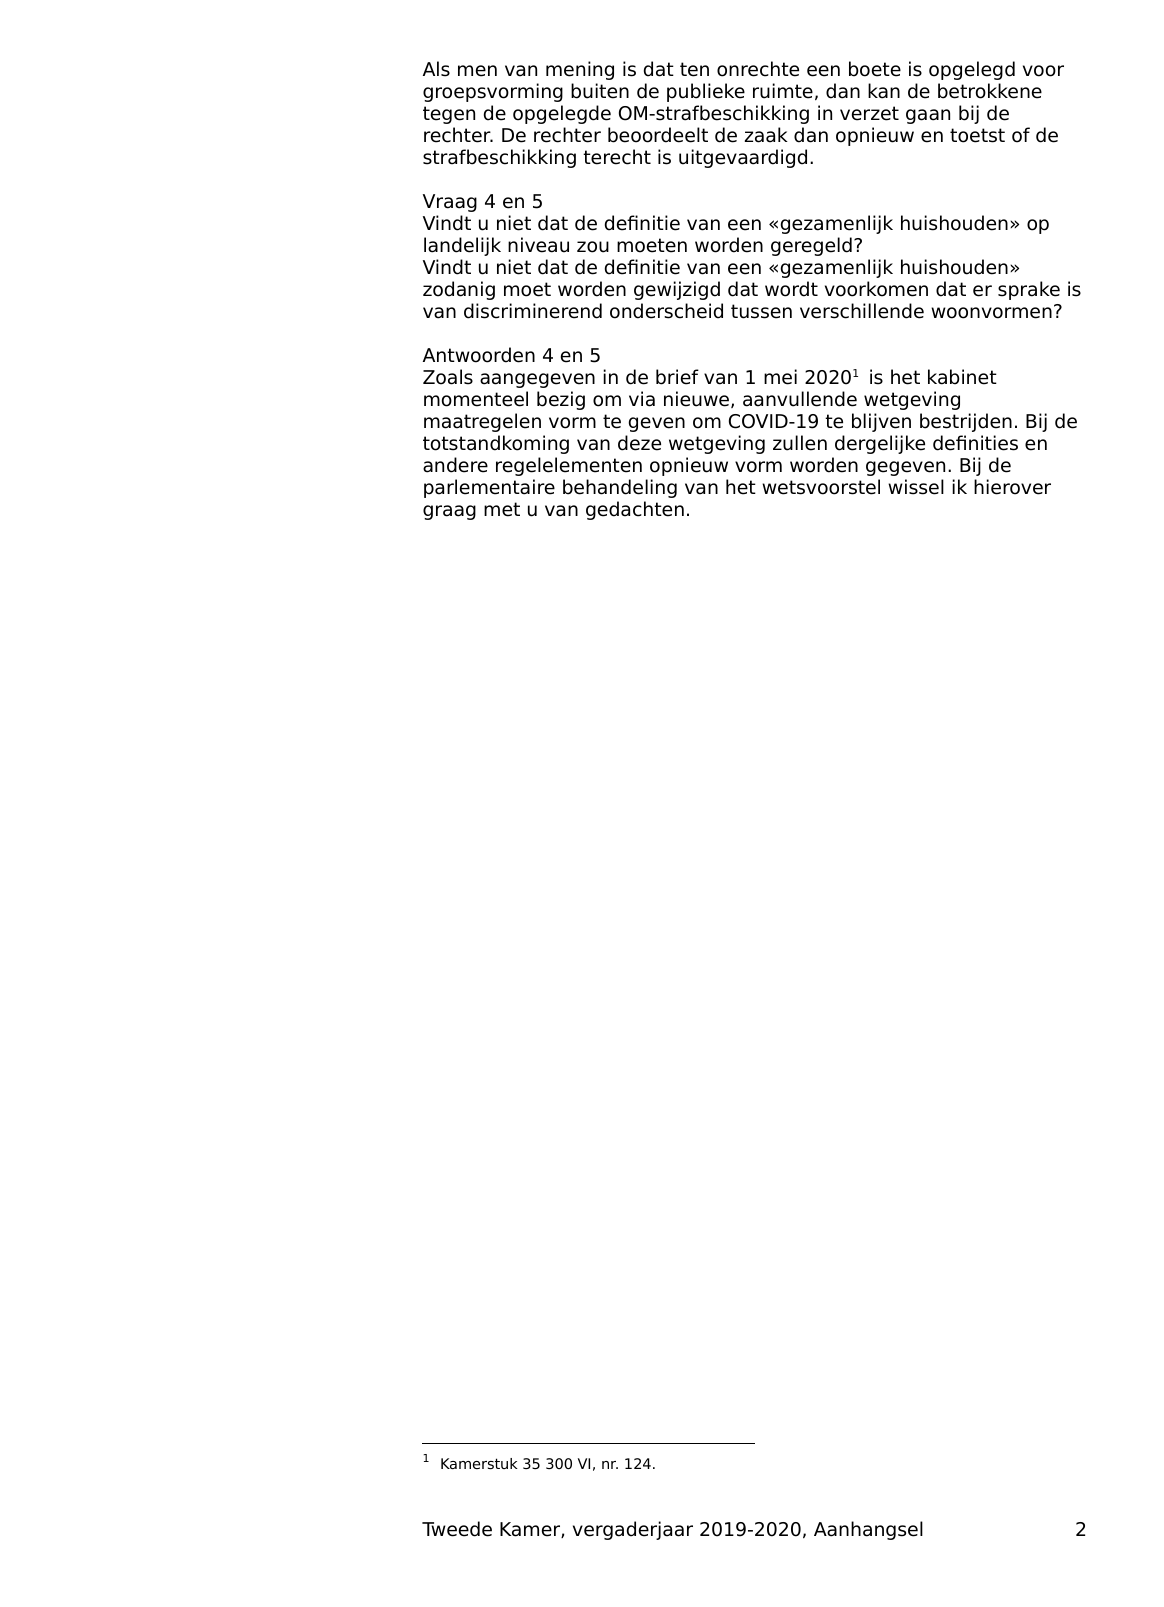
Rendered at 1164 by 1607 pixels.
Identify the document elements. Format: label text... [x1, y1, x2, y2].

text Vraag 4 en 5 [422, 191, 1087, 213]
text Antwoorden 4 en 5 [422, 345, 1087, 367]
text Zoals aangegeven in de brief van 1 mei 2020 is het kabinet momenteel bezig om via nieuwe, aanvullende wetgeving maatregelen vorm te geven om COVID-19 te blijven bestrijden. Bij de totstandkoming van deze wetgeving zullen dergelijke definities en andere regelelementen opnieuw vorm worden gegeven. Bij de parlementaire behandeling van het wetsvoorstel wissel ik hierover graag met u van gedachten. [422, 367, 1087, 521]
text Vindt u niet dat de definitie van een «gezamenlijk huishouden» zodanig moet worden gewijzigd dat wordt voorkomen dat er sprake is van discriminerend onderscheid tussen verschillende woonvormen? [422, 257, 1087, 323]
text Kamerstuk 35 300 VI, nr. 124. [422, 1452, 1087, 1474]
text Vindt u niet dat de definitie van een «gezamenlijk huishouden» op landelijk niveau zou moeten worden geregeld? [422, 213, 1087, 257]
text Als men van mening is dat ten onrechte een boete is opgelegd voor groepsvorming buiten de publieke ruimte, dan kan de betrokkene tegen de opgelegde OM-strafbeschikking in verzet gaan bij de rechter. De rechter beoordeelt de zaak dan opnieuw en toetst of de strafbeschikking terecht is uitgevaardigd. [422, 59, 1087, 169]
